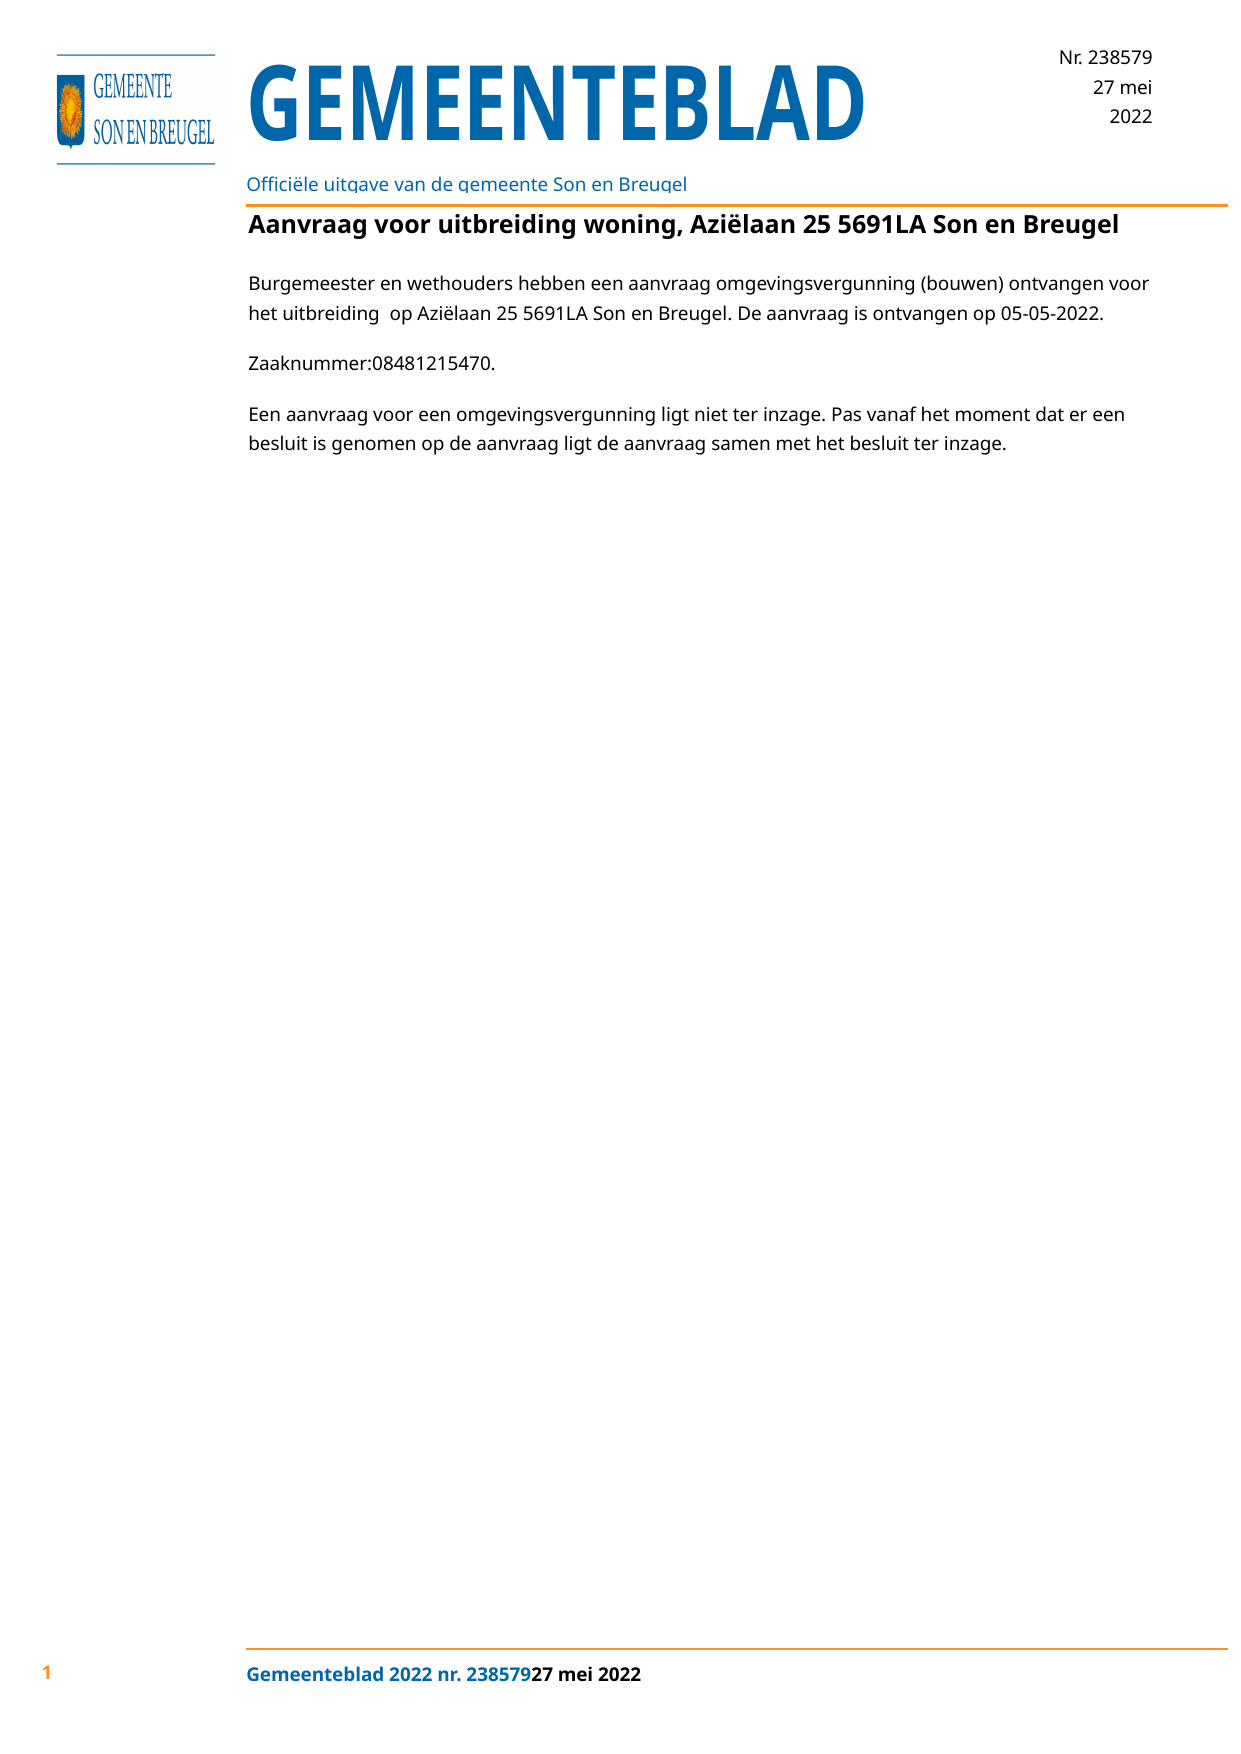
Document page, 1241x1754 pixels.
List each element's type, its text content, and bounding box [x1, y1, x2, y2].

text Een aanvraag voor een omgevingsvergunning ligt niet ter inzage. Pas vanaf het moment dat er een besluit is genomen op de aanvraag ligt de aanvraag samen met het besluit ter inzage. [248, 401, 1152, 456]
text Burgemeester en wethouders hebben een aanvraag omgevingsvergunning (bouwen) ontvangen voor het uitbreiding op Aziëlaan 25 5691LA Son en Breugel. De aanvraag is ontvangen op 05-05-2022. [248, 270, 1152, 326]
text Zaaknummer:08481215470. [248, 350, 1152, 376]
picture [41, 47, 231, 172]
text Aanvraag voor uitbreiding woning, Aziëlaan 25 5691LA Son en Breugel [248, 207, 1152, 241]
